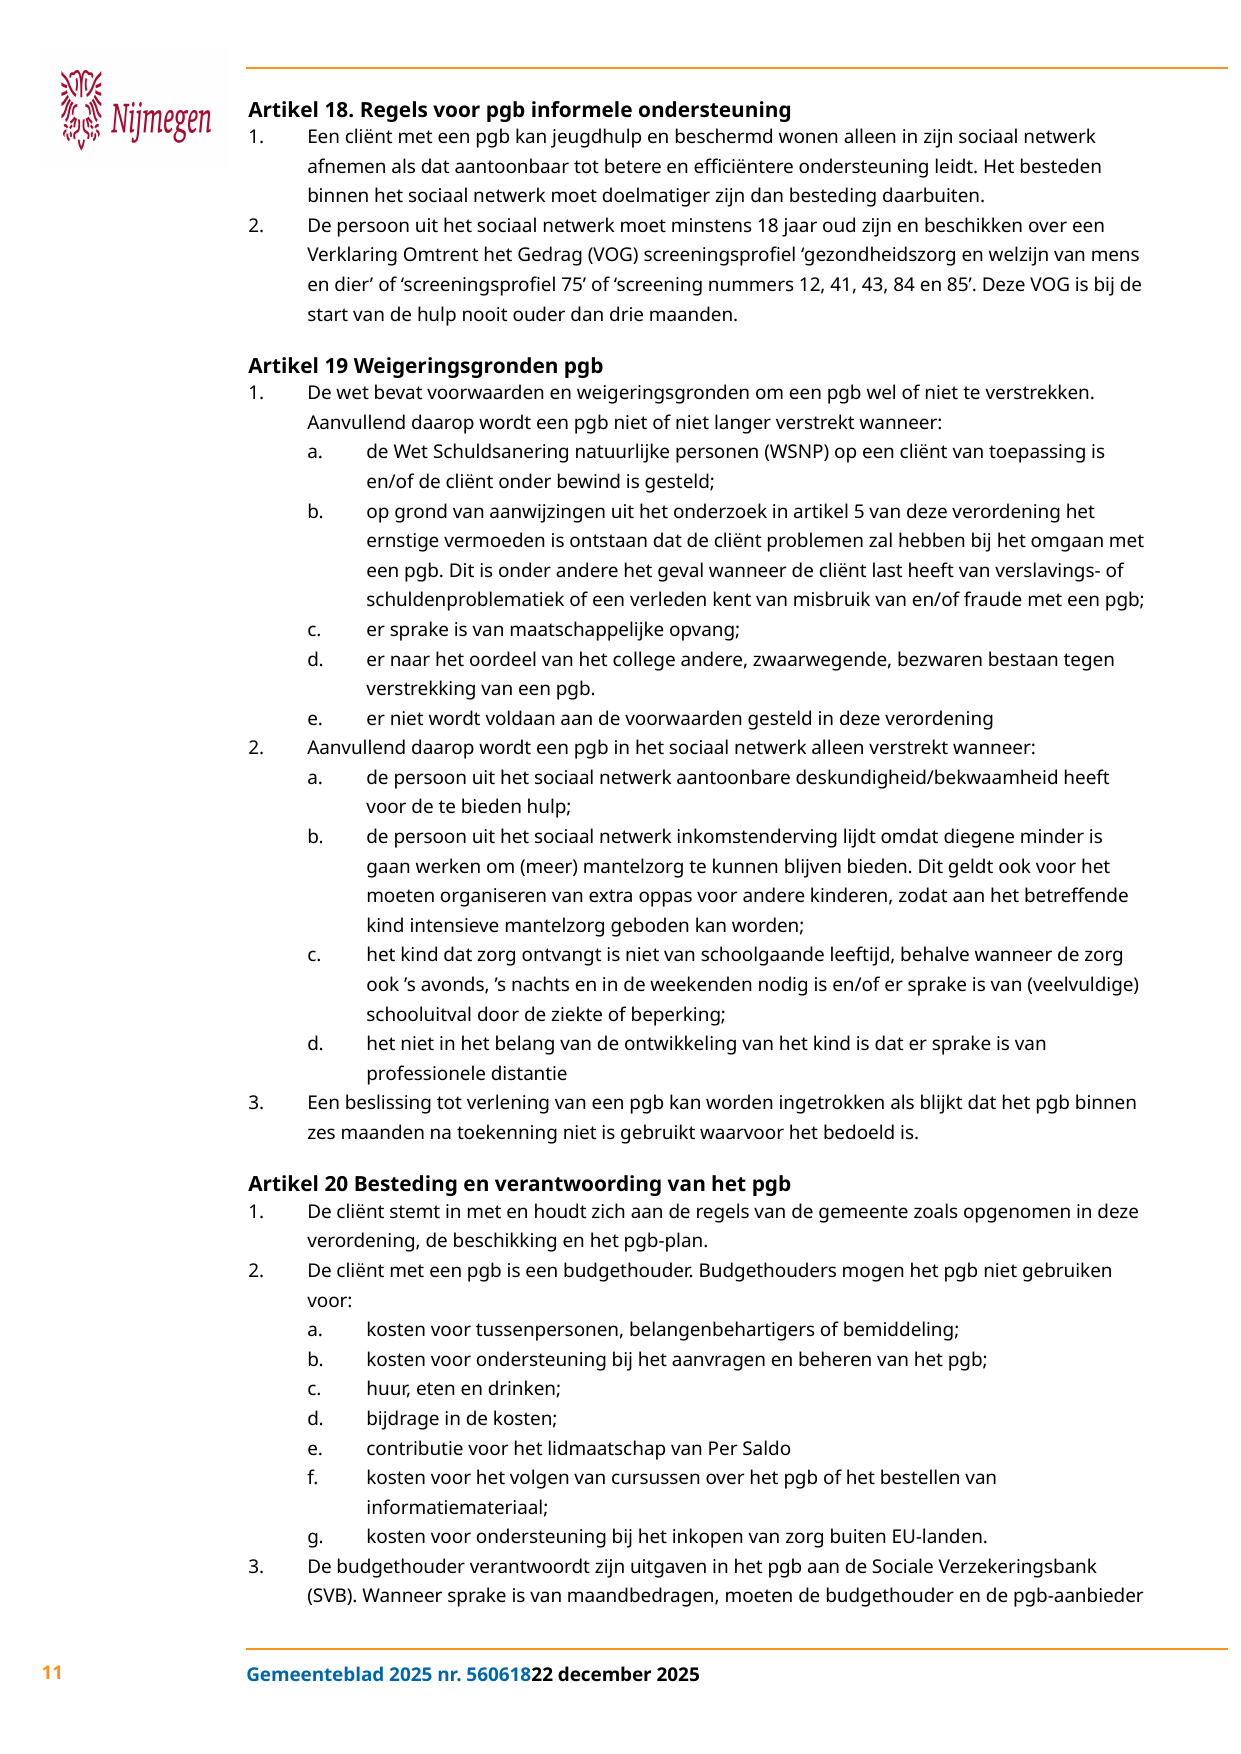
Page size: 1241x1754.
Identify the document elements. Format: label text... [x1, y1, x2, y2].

list huur, eten en drinken; [307, 1376, 1152, 1401]
list de Wet Schuldsanering natuurlijke personen (WSNP) op een cliënt van toepassing is en/of de cliënt onder bewind is gesteld; [307, 439, 1152, 494]
list kosten voor ondersteuning bij het aanvragen en beheren van het pgb; [307, 1346, 1152, 1372]
list contributie voor het lidmaatschap van Per Saldo [307, 1435, 1152, 1460]
list kosten voor tussenpersonen, belangenbehartigers of bemiddeling; [307, 1316, 1152, 1342]
list De persoon uit het sociaal netwerk moet minstens 18 jaar oud zijn en beschikken over een Verklaring Omtrent het Gedrag (VOG) screeningsprofiel ‘gezondheidszorg en welzijn van mens en dier’ of ‘screeningsprofiel 75’ of ‘screening nummers 12, 41, 43, 84 en 85’. Deze VOG is bij de start van de hulp nooit ouder dan drie maanden. [248, 212, 1152, 326]
list bijdrage in de kosten; [307, 1405, 1152, 1431]
list er sprake is van maatschappelijke opvang; [307, 616, 1152, 642]
list Aanvullend daarop wordt een pgb in het sociaal netwerk alleen verstrekt wanneer: [248, 734, 1152, 760]
list De cliënt stemt in met en houdt zich aan de regels van de gemeente zoals opgenomen in deze verordening, de beschikking en het pgb-plan. [248, 1198, 1152, 1253]
list De cliënt met een pgb is een budgethouder. Budgethouders mogen het pgb niet gebruiken voor: [248, 1257, 1152, 1312]
list het niet in het belang van de ontwikkeling van het kind is dat er sprake is van professionele distantie [307, 1030, 1152, 1086]
list Een beslissing tot verlening van een pgb kan worden ingetrokken als blijkt dat het pgb binnen zes maanden na toekenning niet is gebruikt waarvoor het bedoeld is. [248, 1089, 1152, 1145]
list kosten voor ondersteuning bij het inkopen van zorg buiten EU-landen. [307, 1523, 1152, 1549]
text Artikel 19 Weigeringsgronden pgb [248, 351, 1152, 379]
list op grond van aanwijzingen uit het onderzoek in artikel 5 van deze verordening het ernstige vermoeden is ontstaan dat de cliënt problemen zal hebben bij het omgaan met een pgb. Dit is onder andere het geval wanneer de cliënt last heeft van verslavings- of schuldenproblematiek of een verleden kent van misbruik van en/of fraude met een pgb; [307, 498, 1152, 612]
list de persoon uit het sociaal netwerk inkomstenderving lijdt omdat diegene minder is gaan werken om (meer) mantelzorg te kunnen blijven bieden. Dit geldt ook voor het moeten organiseren van extra oppas voor andere kinderen, zodat aan het betreffende kind intensieve mantelzorg geboden kan worden; [307, 823, 1152, 938]
list Een cliënt met een pgb kan jeugdhulp en beschermd wonen alleen in zijn sociaal netwerk afnemen als dat aantoonbaar tot betere en efficiëntere ondersteuning leidt. Het besteden binnen het sociaal netwerk moet doelmatiger zijn dan besteding daarbuiten. [248, 123, 1152, 208]
list De wet bevat voorwaarden en weigeringsgronden om een pgb wel of niet te verstrekken. Aanvullend daarop wordt een pgb niet of niet langer verstrekt wanneer: [248, 379, 1152, 435]
list het kind dat zorg ontvangt is niet van schoolgaande leeftijd, behalve wanneer de zorg ook ’s avonds, ’s nachts en in de weekenden nodig is en/of er sprake is van (veelvuldige) schooluitval door de ziekte of beperking; [307, 942, 1152, 1027]
list er niet wordt voldaan aan de voorwaarden gesteld in deze verordening [307, 705, 1152, 731]
list de persoon uit het sociaal netwerk aantoonbare deskundigheid/bekwaamheid heeft voor de te bieden hulp; [307, 764, 1152, 819]
text Artikel 20 Besteding en verantwoording van het pgb [248, 1169, 1152, 1198]
list De budgethouder verantwoordt zijn uitgaven in het pgb aan de Sociale Verzekeringsbank (SVB). Wanneer sprake is van maandbedragen, moeten de budgethouder en de pgb-aanbieder [248, 1553, 1152, 1608]
list kosten voor het volgen van cursussen over het pgb of het bestellen van informatiemateriaal; [307, 1464, 1152, 1519]
picture [41, 47, 231, 172]
text Artikel 18. Regels voor pgb informele ondersteuning [248, 95, 1152, 123]
list er naar het oordeel van het college andere, zwaarwegende, bezwaren bestaan tegen verstrekking van een pgb. [307, 646, 1152, 701]
